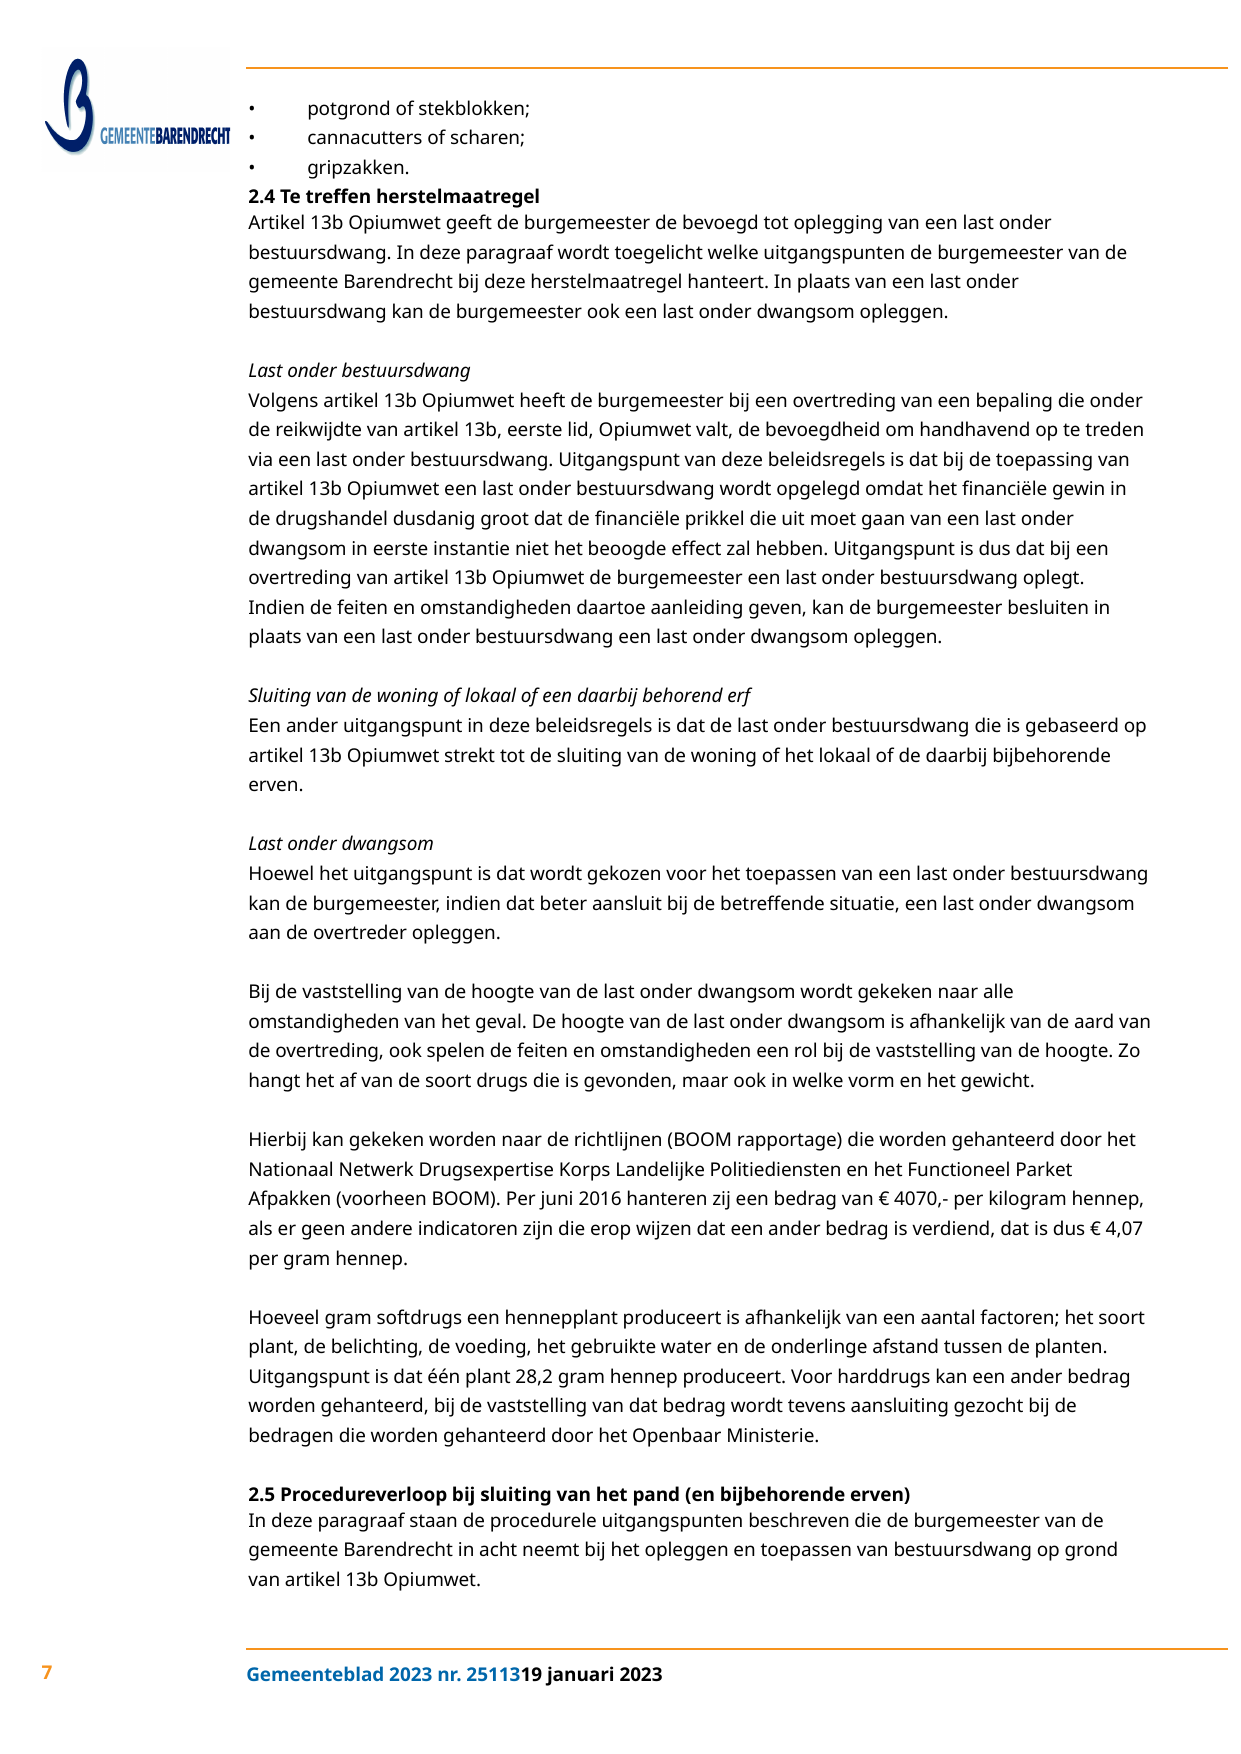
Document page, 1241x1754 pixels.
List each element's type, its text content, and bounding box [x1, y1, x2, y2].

text 2.5 Procedureverloop bij sluiting van het pand (en bijbehorende erven) [248, 1481, 1152, 1507]
text 2.4 Te treffen herstelmaatregel [248, 183, 1152, 209]
text Volgens artikel 13b Opiumwet heeft de burgemeester bij een overtreding van een bepaling die onder de reikwijdte van artikel 13b, eerste lid, Opiumwet valt, de bevoegdheid om handhavend op te treden via een last onder bestuursdwang. Uitgangspunt van deze beleidsregels is dat bij de toepassing van artikel 13b Opiumwet een last onder bestuursdwang wordt opgelegd omdat het financiële gewin in de drugshandel dusdanig groot dat de financiële prikkel die uit moet gaan van een last onder dwangsom in eerste instantie niet het beoogde effect zal hebben. Uitgangspunt is dus dat bij een overtreding van artikel 13b Opiumwet de burgemeester een last onder bestuursdwang oplegt. [248, 387, 1152, 590]
text Een ander uitgangspunt in deze beleidsregels is dat de last onder bestuursdwang die is gebaseerd op artikel 13b Opiumwet strekt tot de sluiting van de woning of het lokaal of de daarbij bijbehorende erven. [248, 712, 1152, 797]
picture [41, 47, 231, 172]
list cannacutters of scharen; [248, 124, 1152, 150]
text Hoewel het uitgangspunt is dat wordt gekozen voor het toepassen van een last onder bestuursdwang kan de burgemeester, indien dat beter aansluit bij de betreffende situatie, een last onder dwangsom aan de overtreder opleggen. [248, 860, 1152, 945]
list gripzakken. [248, 154, 1152, 180]
text Last onder bestuursdwang [248, 357, 1152, 383]
text Bij de vaststelling van de hoogte van de last onder dwangsom wordt gekeken naar alle omstandigheden van het geval. De hoogte van de last onder dwangsom is afhankelijk van de aard van de overtreding, ook spelen de feiten en omstandigheden een rol bij de vaststelling van de hoogte. Zo hangt het af van de soort drugs die is gevonden, maar ook in welke vorm en het gewicht. [248, 978, 1152, 1093]
text Sluiting van de woning of lokaal of een daarbij behorend erf [248, 683, 1152, 708]
text Indien de feiten en omstandigheden daartoe aanleiding geven, kan de burgemeester besluiten in plaats van een last onder bestuursdwang een last onder dwangsom opleggen. [248, 594, 1152, 649]
text Artikel 13b Opiumwet geeft de burgemeester de bevoegd tot oplegging van een last onder bestuursdwang. In deze paragraaf wordt toegelicht welke uitgangspunten de burgemeester van de gemeente Barendrecht bij deze herstelmaatregel hanteert. In plaats van een last onder bestuursdwang kan de burgemeester ook een last onder dwangsom opleggen. [248, 209, 1152, 324]
text In deze paragraaf staan de procedurele uitgangspunten beschreven die de burgemeester van de gemeente Barendrecht in acht neemt bij het opleggen en toepassen van bestuursdwang op grond van artikel 13b Opiumwet. [248, 1507, 1152, 1592]
list potgrond of stekblokken; [248, 95, 1152, 121]
text Hierbij kan gekeken worden naar de richtlijnen (BOOM rapportage) die worden gehanteerd door het Nationaal Netwerk Drugsexpertise Korps Landelijke Politiediensten en het Functioneel Parket Afpakken (voorheen BOOM). Per juni 2016 hanteren zij een bedrag van € 4070,- per kilogram hennep, als er geen andere indicatoren zijn die erop wijzen dat een ander bedrag is verdiend, dat is dus € 4,07 per gram hennep. [248, 1126, 1152, 1270]
text Last onder dwangsom [248, 831, 1152, 856]
text Hoeveel gram softdrugs een hennepplant produceert is afhankelijk van een aantal factoren; het soort plant, de belichting, de voeding, het gebruikte water en de onderlinge afstand tussen de planten. Uitgangspunt is dat één plant 28,2 gram hennep produceert. Voor harddrugs kan een ander bedrag worden gehanteerd, bij de vaststelling van dat bedrag wordt tevens aansluiting gezocht bij de bedragen die worden gehanteerd door het Openbaar Ministerie. [248, 1304, 1152, 1448]
